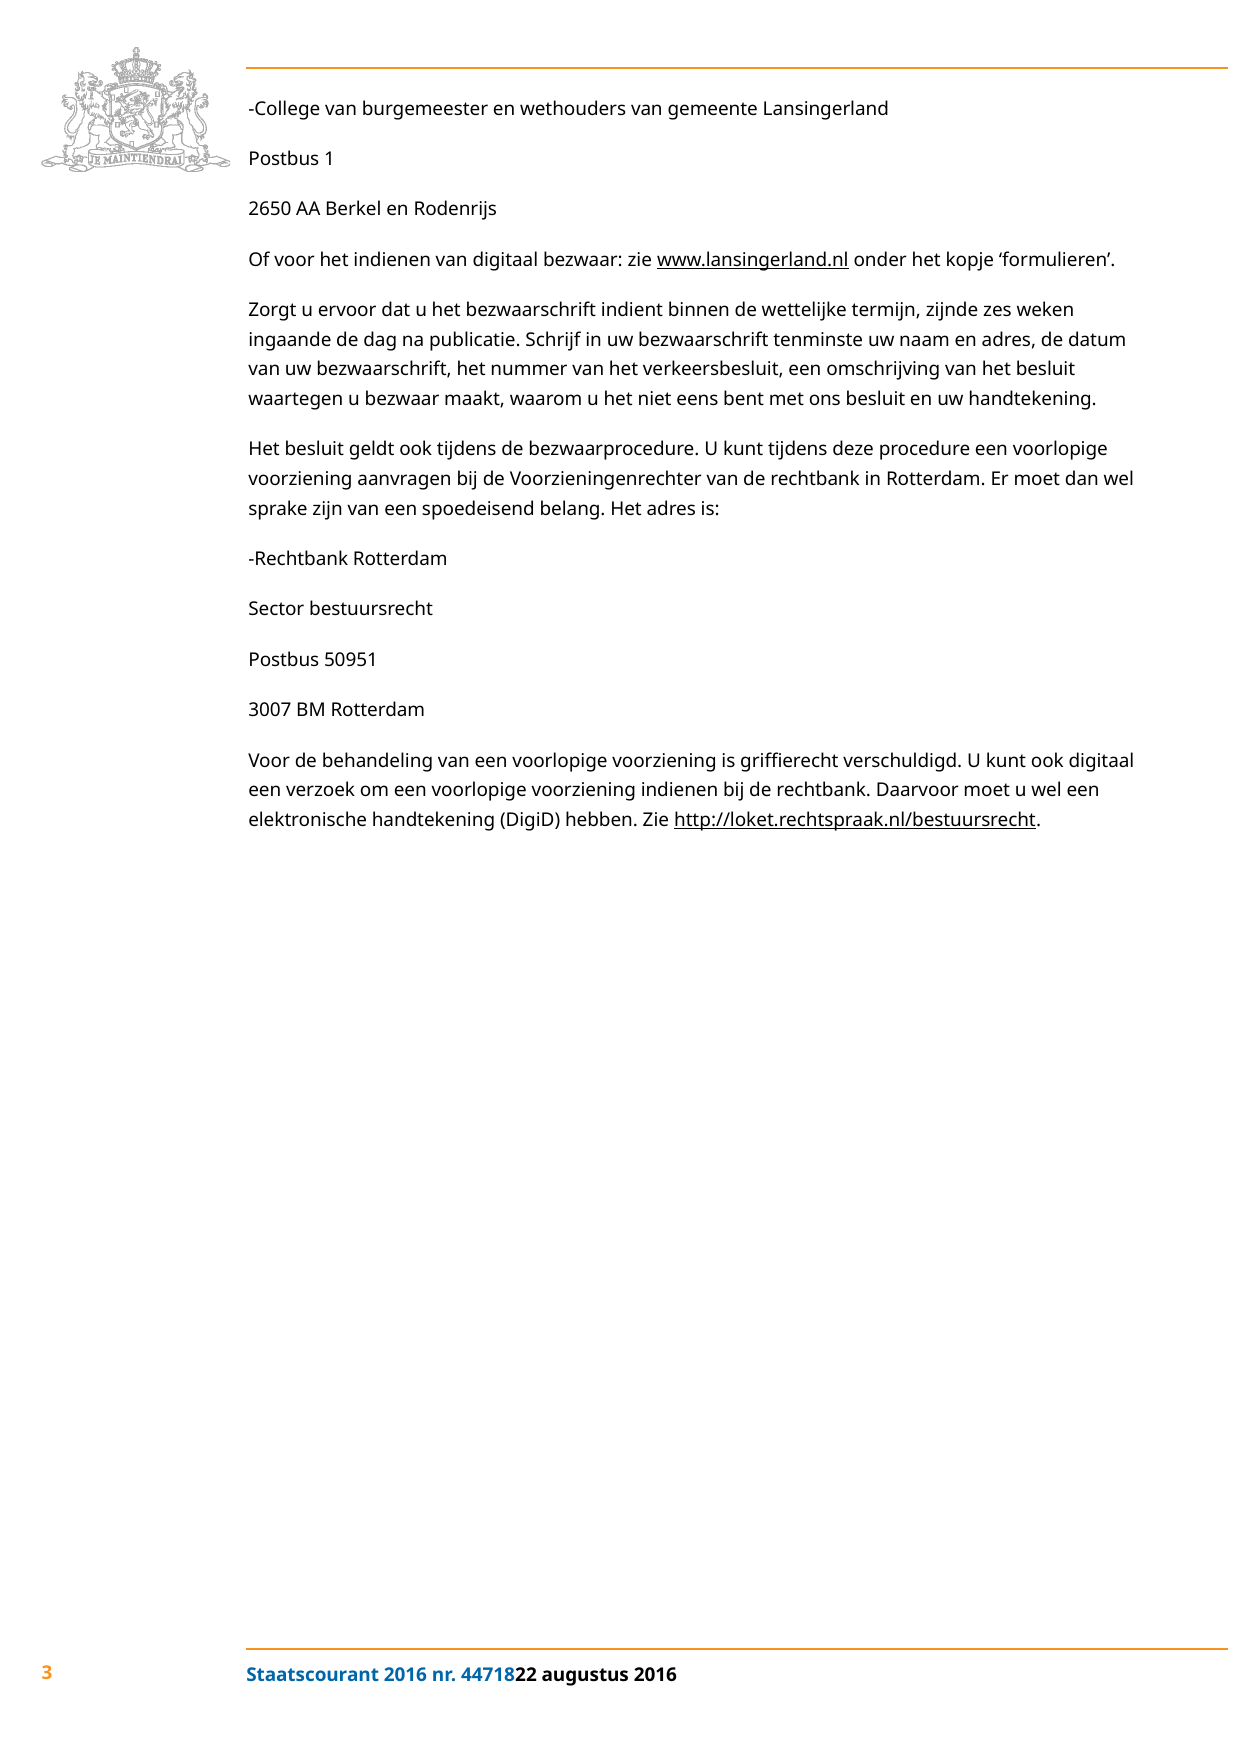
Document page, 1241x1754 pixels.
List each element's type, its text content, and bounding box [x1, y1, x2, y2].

text Of voor het indienen van digitaal bezwaar: zie www.lansingerland.nl onder het kopje ‘formulieren’. [248, 246, 1152, 272]
text Voor de behandeling van een voorlopige voorziening is griffierecht verschuldigd. U kunt ook digitaal een verzoek om een voorlopige voorziening indienen bij de rechtbank. Daarvoor moet u wel een elektronische handtekening (DigiD) hebben. Zie http://loket.rechtspraak.nl/bestuursrecht. [248, 747, 1152, 832]
text -Rechtbank Rotterdam [248, 545, 1152, 571]
text Postbus 50951 [248, 646, 1152, 672]
text Zorgt u ervoor dat u het bezwaarschrift indient binnen de wettelijke termijn, zijnde zes weken ingaande de dag na publicatie. Schrijf in uw bezwaarschrift tenminste uw naam en adres, de datum van uw bezwaarschrift, het nummer van het verkeersbesluit, een omschrijving van het besluit waartegen u bezwaar maakt, waarom u het niet eens bent met ons besluit en uw handtekening. [248, 296, 1152, 411]
text Postbus 1 [248, 145, 1152, 171]
text Sector bestuursrecht [248, 596, 1152, 621]
text 3007 BM Rotterdam [248, 696, 1152, 722]
picture [41, 47, 231, 172]
text -College van burgemeester en wethouders van gemeente Lansingerland [248, 95, 1152, 121]
text Het besluit geldt ook tijdens de bezwaarprocedure. U kunt tijdens deze procedure een voorlopige voorziening aanvragen bij de Voorzieningenrechter van de rechtbank in Rotterdam. Er moet dan wel sprake zijn van een spoedeisend belang. Het adres is: [248, 436, 1152, 521]
text 2650 AA Berkel en Rodenrijs [248, 196, 1152, 221]
